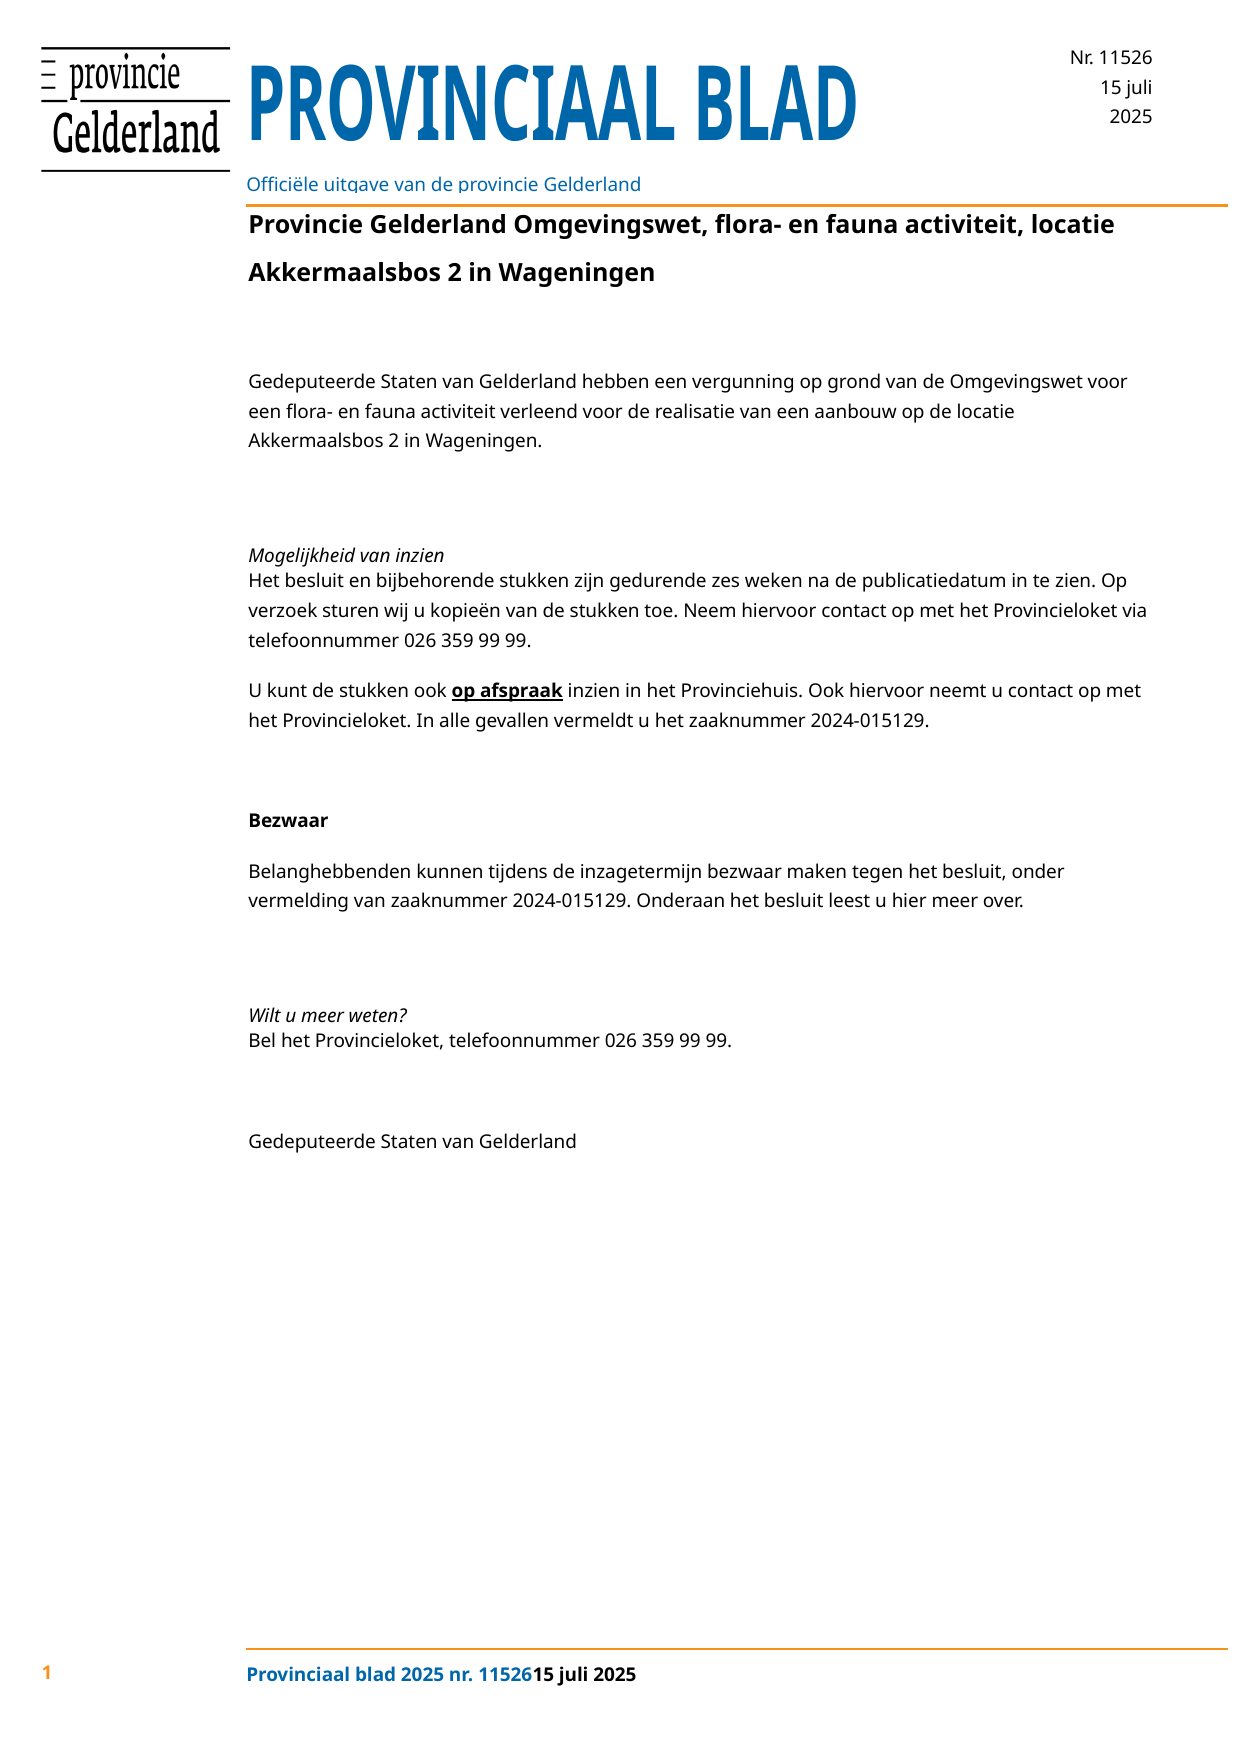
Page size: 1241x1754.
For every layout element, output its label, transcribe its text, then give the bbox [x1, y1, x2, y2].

text Bel het Provincieloket, telefoonnummer 026 359 99 99. [248, 1028, 1152, 1053]
text Gedeputeerde Staten van Gelderland hebben een vergunning op grond van de Omgevingswet voor een flora- en fauna activiteit verleend voor de realisatie van een aanbouw op de locatie Akkermaalsbos 2 in Wageningen. [248, 368, 1152, 453]
text Bezwaar [248, 808, 1152, 833]
text Het besluit en bijbehorende stukken zijn gedurende zes weken na de publicatiedatum in te zien. Op verzoek sturen wij u kopieën van de stukken toe. Neem hiervoor contact op met het Provincieloket via telefoonnummer 026 359 99 99. [248, 568, 1152, 652]
text Gedeputeerde Staten van Gelderland [248, 1128, 1152, 1154]
text Belanghebbenden kunnen tijdens de inzagetermijn bezwaar maken tegen het besluit, onder vermelding van zaaknummer 2024-015129. Onderaan het besluit leest u hier meer over. [248, 858, 1152, 913]
text Provincie Gelderland Omgevingswet, flora- en fauna activiteit, locatie Akkermaalsbos 2 in Wageningen [248, 207, 1152, 288]
text U kunt de stukken ook op afspraak inzien in het Provinciehuis. Ook hiervoor neemt u contact op met het Provincieloket. In alle gevallen vermeldt u het zaaknummer 2024-015129. [248, 677, 1152, 732]
text Wilt u meer weten? [248, 1002, 1152, 1028]
picture [41, 47, 231, 172]
text Mogelijkheid van inzien [248, 542, 1152, 568]
